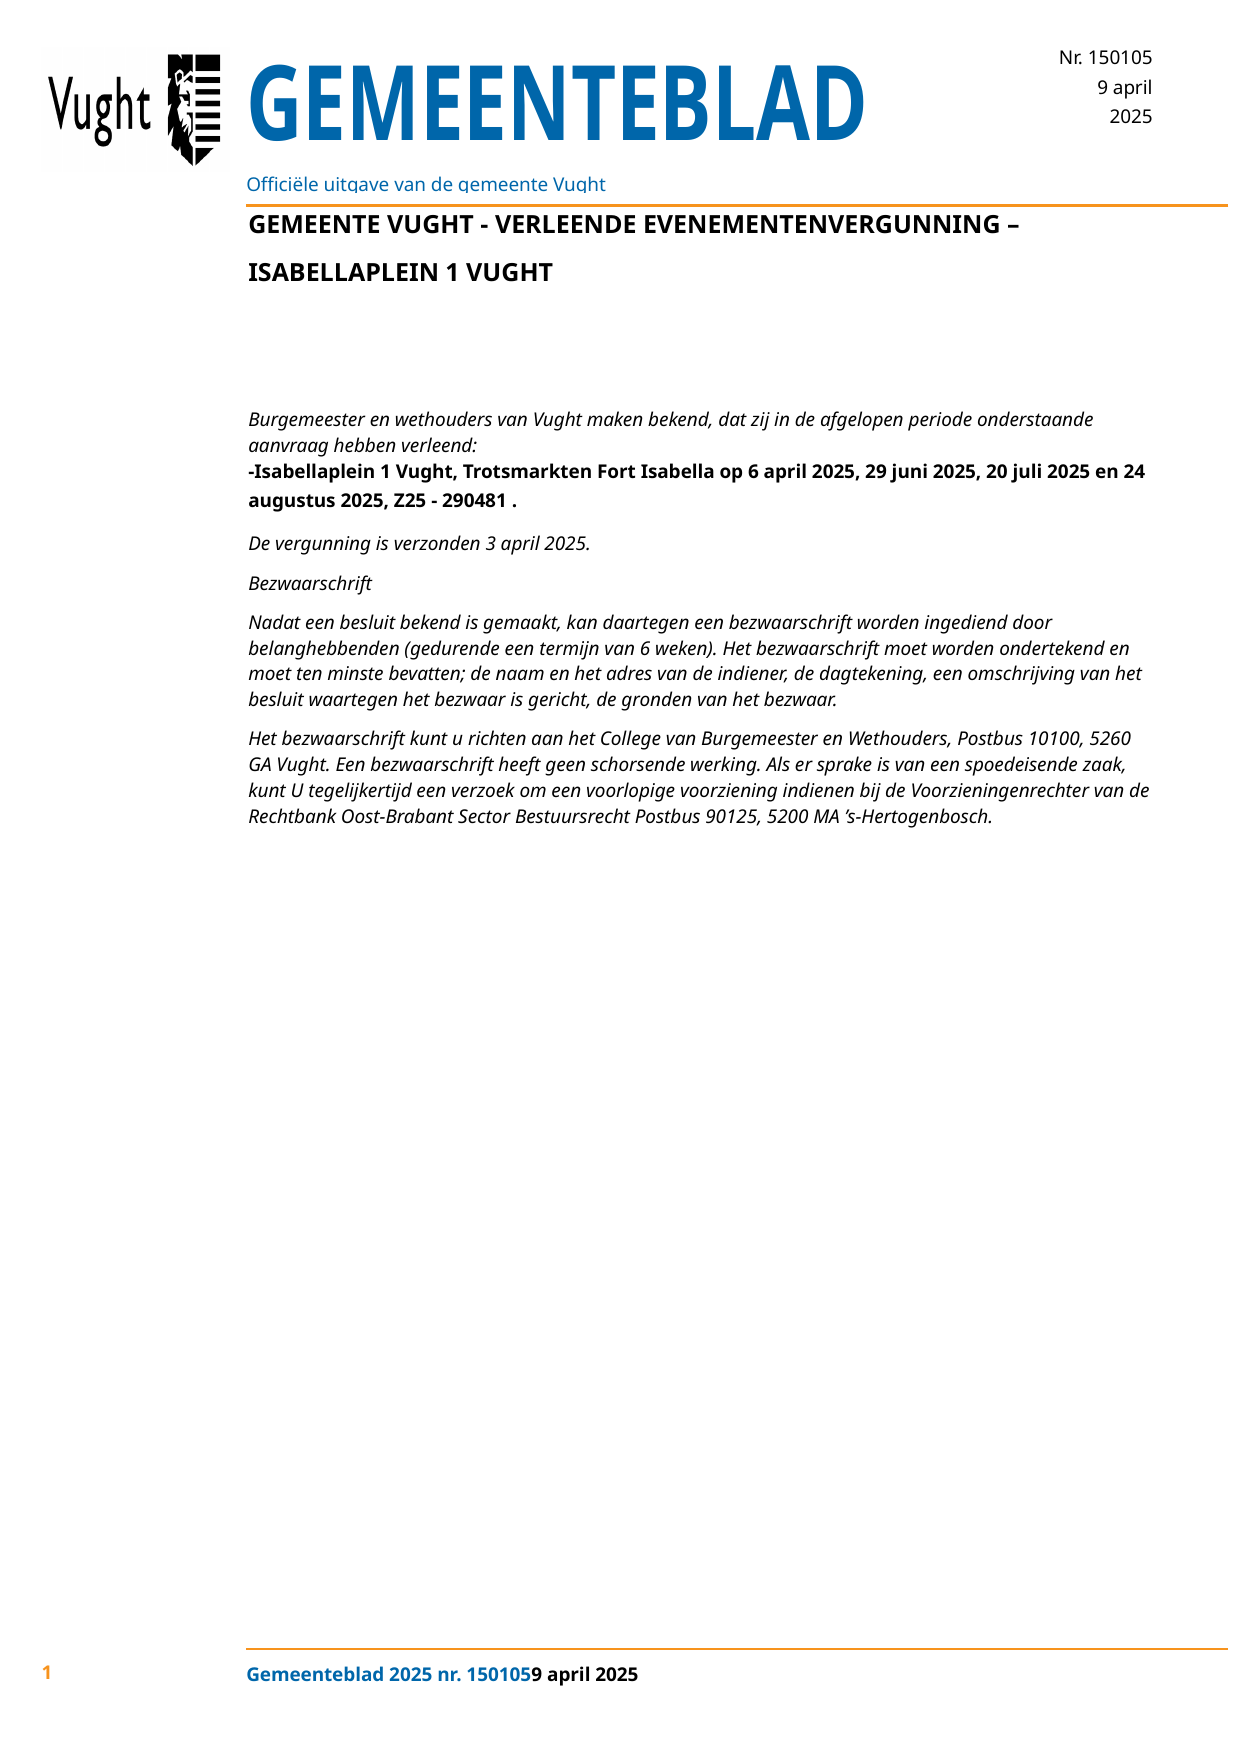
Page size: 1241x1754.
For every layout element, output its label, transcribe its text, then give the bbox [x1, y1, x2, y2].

text De vergunning is verzonden 3 april 2025. [248, 531, 1152, 556]
text Burgemeester en wethouders van Vught maken bekend, dat zij in de afgelopen periode onderstaande aanvraag hebben verleend: [248, 406, 1152, 458]
text Bezwaarschrift [248, 570, 1152, 596]
picture [41, 47, 231, 172]
text -Isabellaplein 1 Vught, Trotsmarkten Fort Isabella op 6 april 2025, 29 juni 2025, 20 juli 2025 en 24 augustus 2025, Z25 - 290481 . [248, 458, 1152, 513]
text GEMEENTE VUGHT - VERLEENDE EVENEMENTENVERGUNNING –ISABELLAPLEIN 1 VUGHT [248, 207, 1152, 288]
text Nadat een besluit bekend is gemaakt, kan daartegen een bezwaarschrift worden ingediend door belanghebbenden (gedurende een termijn van 6 weken). Het bezwaarschrift moet worden ondertekend en moet ten minste bevatten; de naam en het adres van de indiener, de dagtekening, een omschrijving van het besluit waartegen het bezwaar is gericht, de gronden van het bezwaar. [248, 609, 1152, 712]
text Het bezwaarschrift kunt u richten aan het College van Burgemeester en Wethouders, Postbus 10100, 5260 GA Vught. Een bezwaarschrift heeft geen schorsende werking. Als er sprake is van een spoedeisende zaak, kunt U tegelijkertijd een verzoek om een voorlopige voorziening indienen bij de Voorzieningenrechter van de Rechtbank Oost-Brabant Sector Bestuursrecht Postbus 90125, 5200 MA ’s-Hertogenbosch. [248, 726, 1152, 828]
